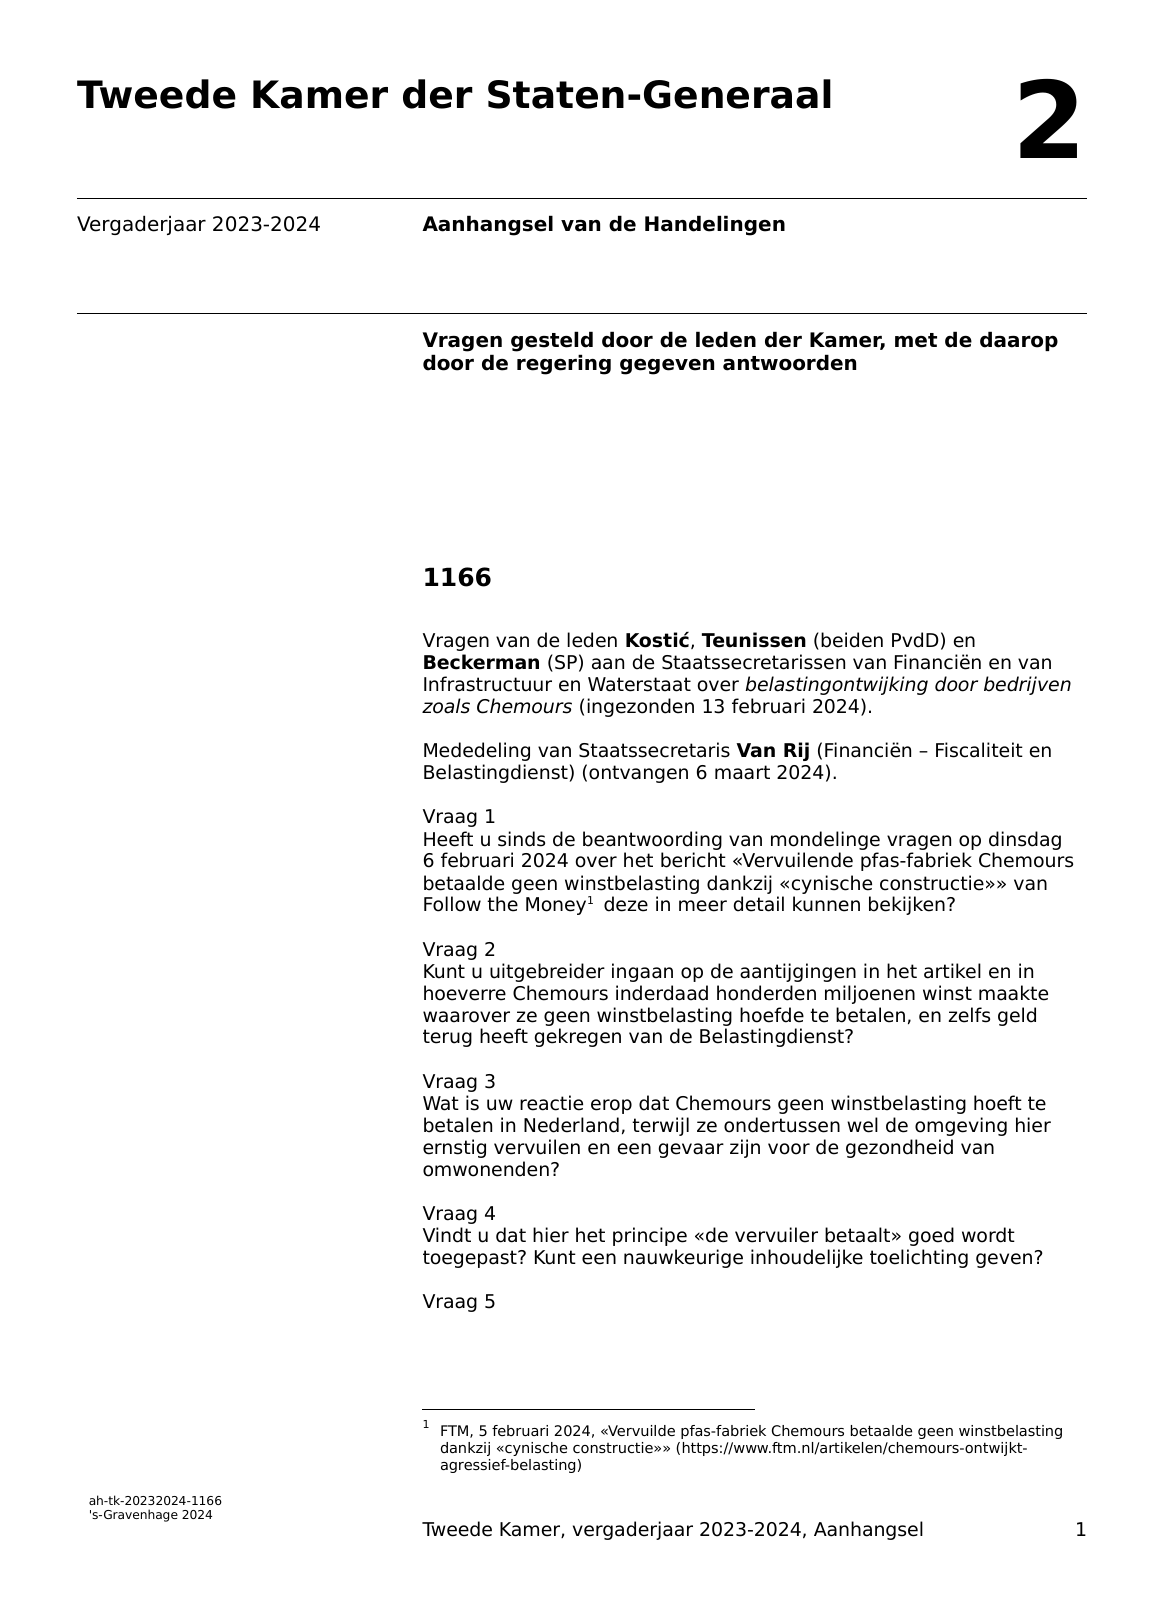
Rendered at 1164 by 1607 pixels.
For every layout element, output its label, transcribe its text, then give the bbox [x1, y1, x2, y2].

text Vindt u dat hier het principe «de vervuiler betaalt» goed wordt toegepast? Kunt een nauwkeurige inhoudelijke toelichting geven? [422, 1225, 1087, 1269]
text Vraag 1 [422, 806, 1087, 828]
text Heeft u sinds de beantwoording van mondelinge vragen op dinsdag 6 februari 2024 over het bericht «Vervuilende pfas-fabriek Chemours betaalde geen winstbelasting dankzij «cynische constructie»» van Follow the Money deze in meer detail kunnen bekijken? [422, 828, 1087, 916]
text 1166 [422, 563, 1087, 592]
text Vraag 3 [422, 1071, 1087, 1093]
table_cell Aanhangsel van de Handelingen [422, 199, 1087, 313]
text FTM, 5 februari 2024, «Vervuilde pfas-fabriek Chemours betaalde geen winstbelasting dankzij «cynische constructie»» (https://www.ftm.nl/artikelen/chemours-ontwijkt-agressief-belasting) [422, 1418, 1087, 1474]
table_header Tweede Kamer der Staten-Generaal [77, 59, 886, 198]
text Vraag 5 [422, 1291, 1087, 1313]
table_cell Vragen gesteld door de leden der Kamer, met de daarop door de regering gegeven antwoorden [422, 314, 1087, 375]
text Vraag 2 [422, 938, 1087, 961]
text Vragen van de leden Kostić, Teunissen (beiden PvdD) en Beckerman (SP) aan de Staatssecretarissen van Financiën en van Infrastructuur en Waterstaat over belastingontwijking door bedrijven zoals Chemours (ingezonden 13 februari 2024). [422, 630, 1087, 718]
text Vraag 4 [422, 1203, 1087, 1225]
text 's-Gravenhage 2024 [88, 1508, 323, 1522]
text ah-tk-20232024-1166 [88, 1494, 323, 1508]
table_header 2 [886, 59, 1087, 198]
text Mededeling van Staatssecretaris Van Rij (Financiën – Fiscaliteit en Belastingdienst) (ontvangen 6 maart 2024). [422, 740, 1087, 784]
text Kunt u uitgebreider ingaan op de aantijgingen in het artikel en in hoeverre Chemours inderdaad honderden miljoenen winst maakte waarover ze geen winstbelasting hoefde te betalen, en zelfs geld terug heeft gekregen van de Belastingdienst? [422, 961, 1087, 1048]
table_cell [77, 314, 422, 375]
text Wat is uw reactie erop dat Chemours geen winstbelasting hoeft te betalen in Nederland, terwijl ze ondertussen wel de omgeving hier ernstig vervuilen en een gevaar zijn voor de gezondheid van omwonenden? [422, 1093, 1087, 1181]
table_cell Vergaderjaar 2023-2024 [77, 199, 422, 313]
